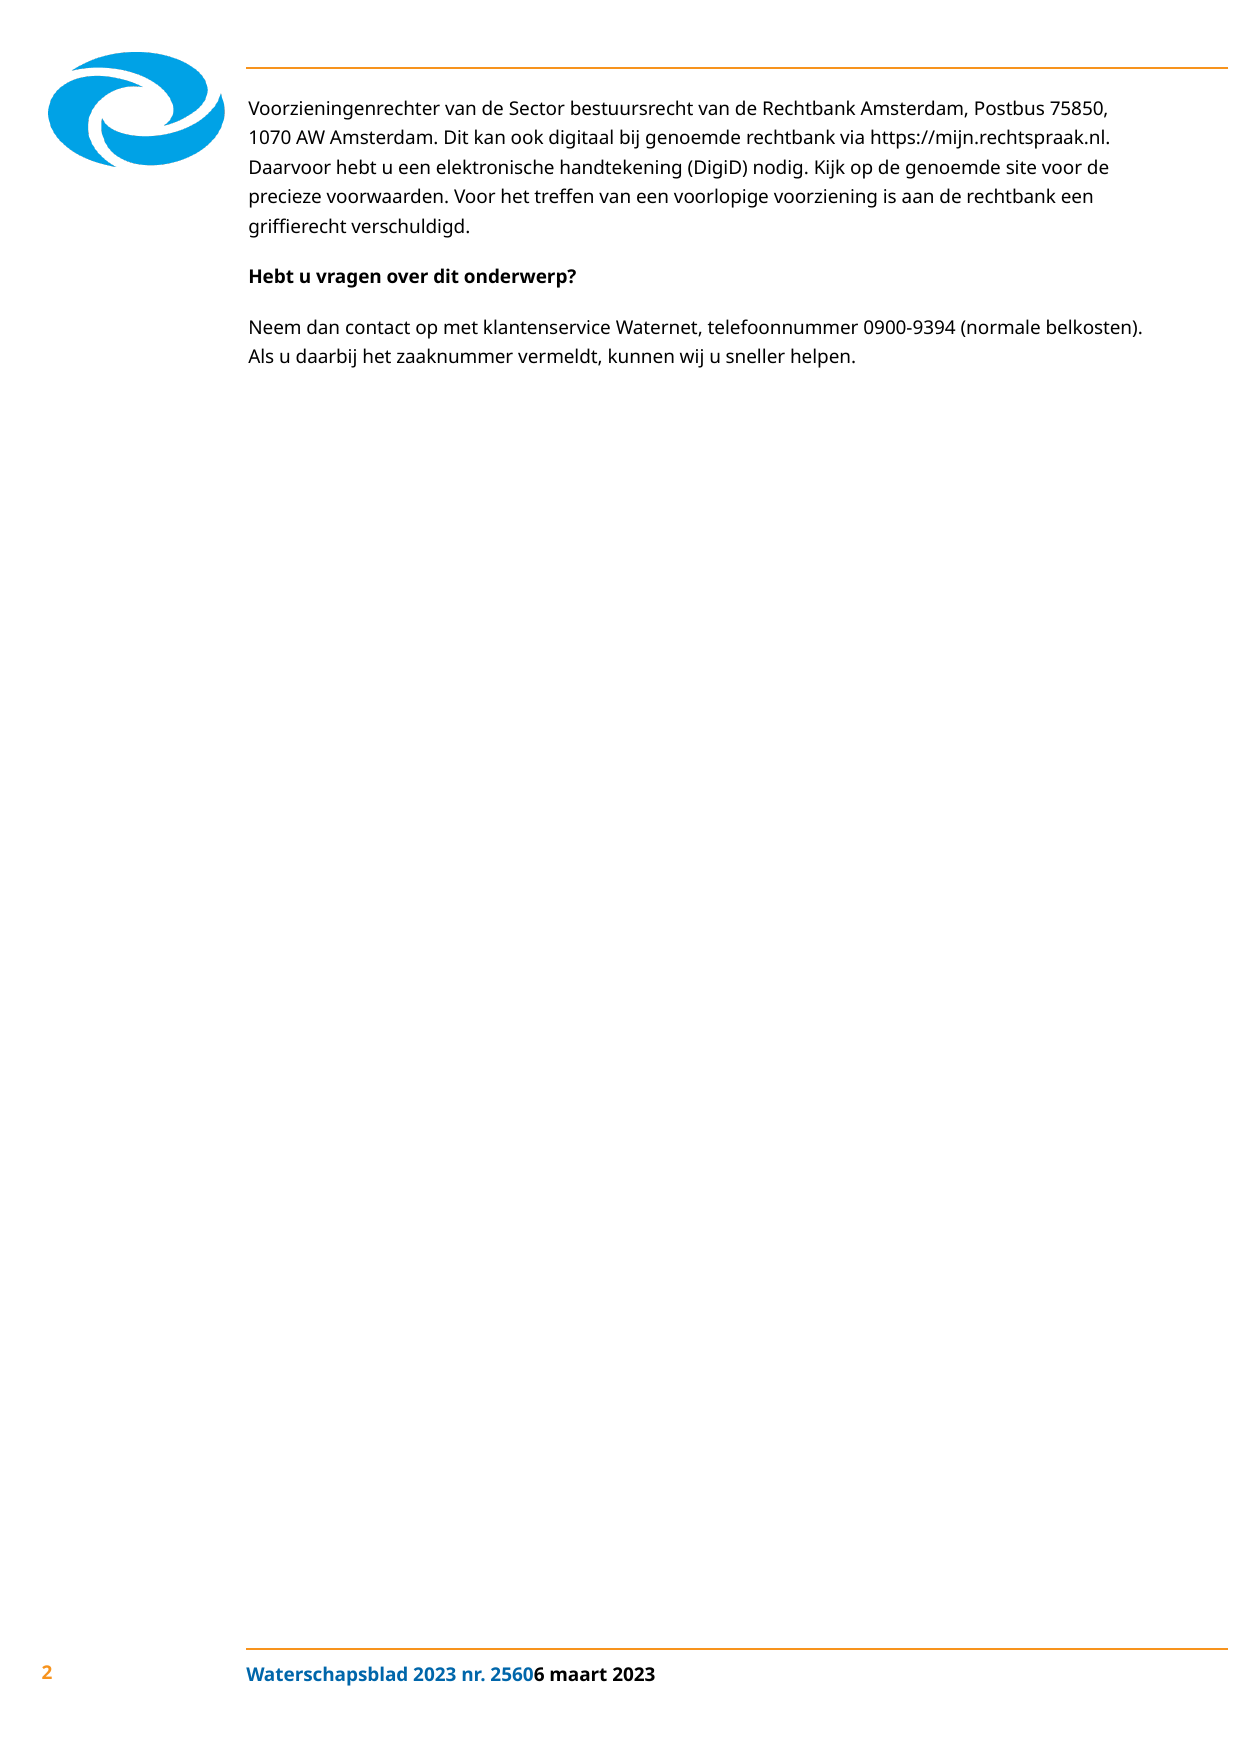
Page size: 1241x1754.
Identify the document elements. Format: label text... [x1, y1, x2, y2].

text Hebt u vragen over dit onderwerp? [248, 263, 1152, 289]
picture [41, 47, 231, 172]
text Voorzieningenrechter van de Sector bestuursrecht van de Rechtbank Amsterdam, Postbus 75850, 1070 AW Amsterdam. Dit kan ook digitaal bij genoemde rechtbank via https://mijn.rechtspraak.nl. Daarvoor hebt u een elektronische handtekening (DigiD) nodig. Kijk op de genoemde site voor de precieze voorwaarden. Voor het treffen van een voorlopige voorziening is aan de rechtbank een griffierecht verschuldigd. [248, 95, 1152, 239]
text Neem dan contact op met klantenservice Waternet, telefoonnummer 0900-9394 (normale belkosten). Als u daarbij het zaaknummer vermeldt, kunnen wij u sneller helpen. [248, 314, 1152, 369]
